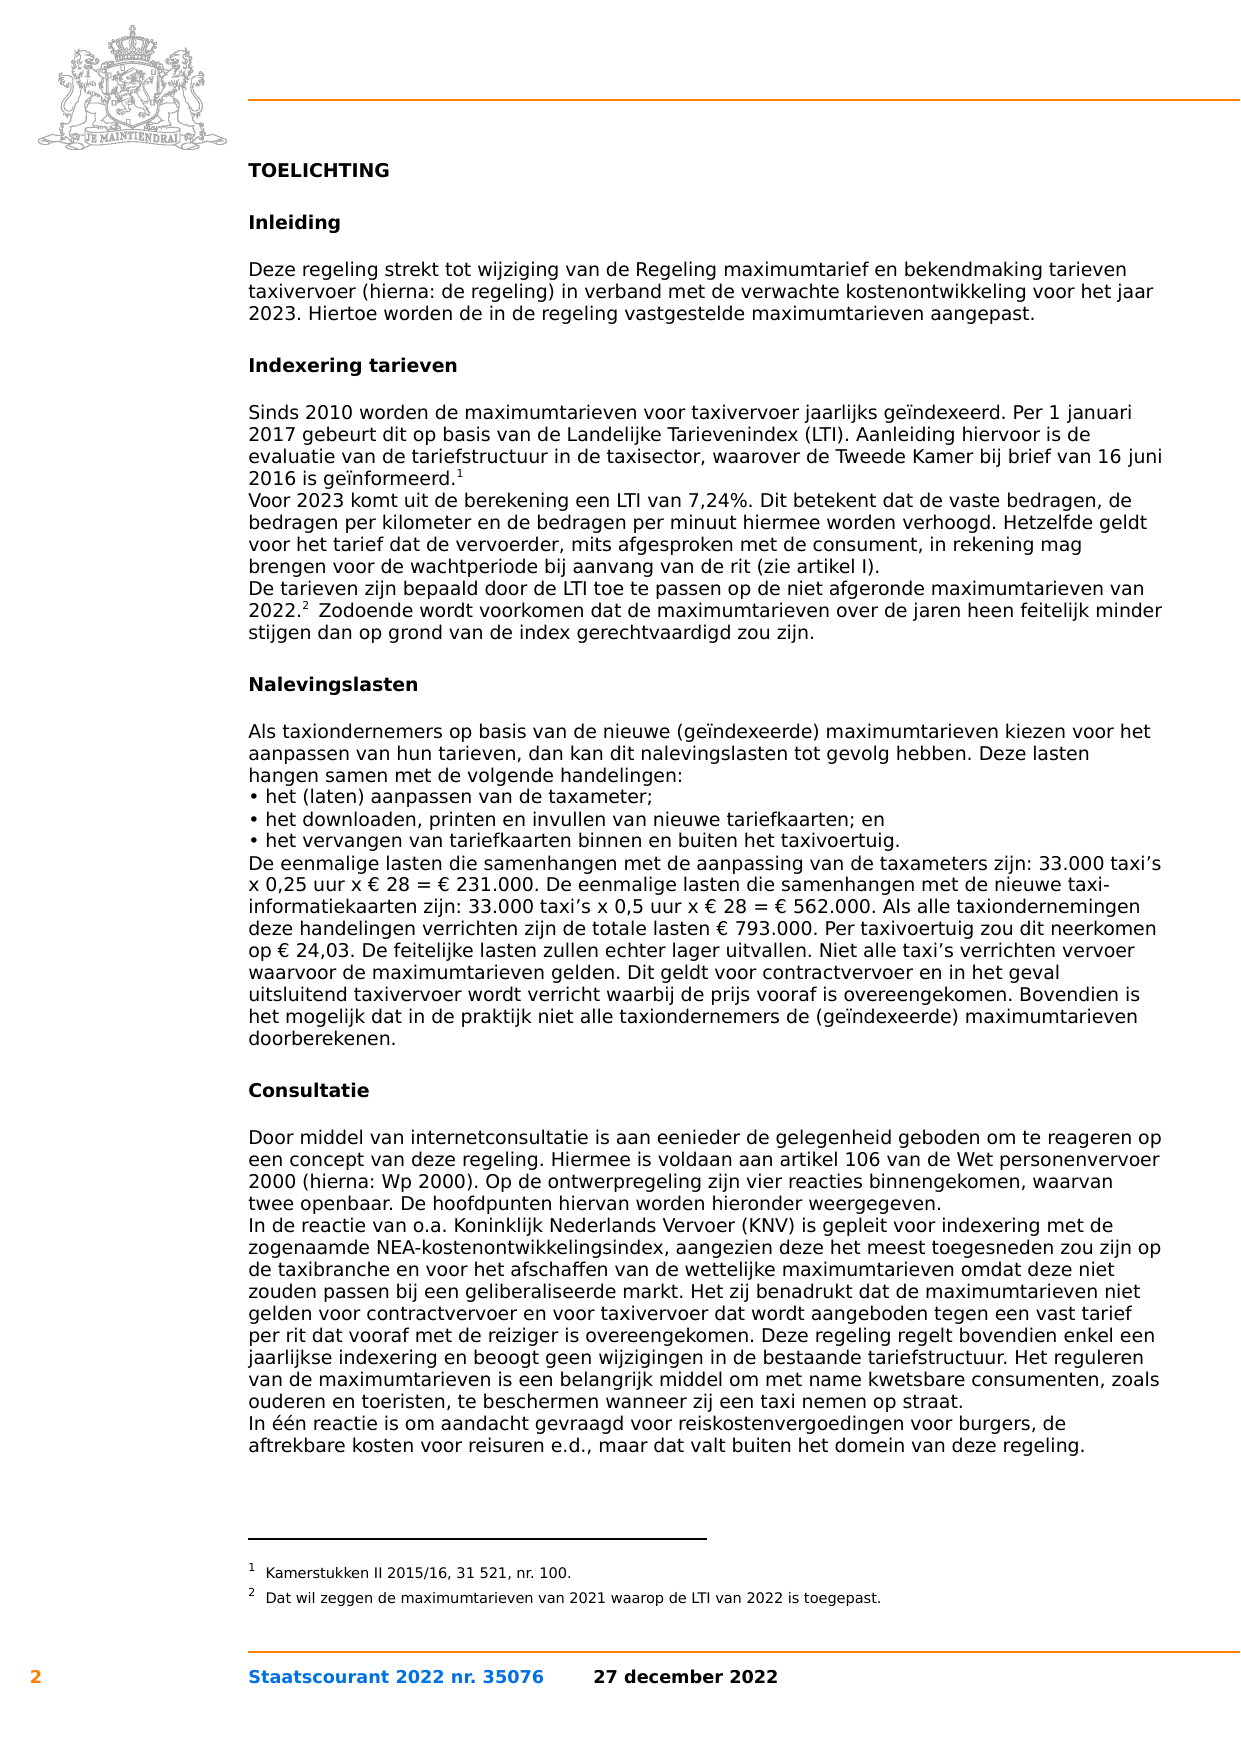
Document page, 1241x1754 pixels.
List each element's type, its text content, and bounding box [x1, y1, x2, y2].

subtitle Inleiding [248, 212, 1163, 234]
subtitle TOELICHTING [248, 160, 1163, 182]
text • het (laten) aanpassen van de taxameter; [248, 786, 1163, 808]
text Dat wil zeggen de maximumtarieven van 2021 waarop de LTI van 2022 is toegepast. [248, 1586, 1163, 1608]
text In één reactie is om aandacht gevraagd voor reiskostenvergoedingen voor burgers, de aftrekbare kosten voor reisuren e.d., maar dat valt buiten het domein van deze regeling. [248, 1413, 1163, 1457]
text In de reactie van o.a. Koninklijk Nederlands Vervoer (KNV) is gepleit voor indexering met de zogenaamde NEA-kostenontwikkelingsindex, aangezien deze het meest toegesneden zou zijn op de taxibranche en voor het afschaffen van de wettelijke maximumtarieven omdat deze niet zouden passen bij een geliberaliseerde markt. Het zij benadrukt dat de maximumtarieven niet gelden voor contractvervoer en voor taxivervoer dat wordt aangeboden tegen een vast tarief per rit dat vooraf met de reiziger is overeengekomen. Deze regeling regelt bovendien enkel een jaarlijkse indexering en beoogt geen wijzigingen in de bestaande tariefstructuur. Het reguleren van de maximumtarieven is een belangrijk middel om met name kwetsbare consumenten, zoals ouderen en toeristen, te beschermen wanneer zij een taxi nemen op straat. [248, 1215, 1163, 1413]
text Deze regeling strekt tot wijziging van de Regeling maximumtarief en bekendmaking tarieven taxivervoer (hierna: de regeling) in verband met de verwachte kostenontwikkeling voor het jaar 2023. Hiertoe worden de in de regeling vastgestelde maximumtarieven aangepast. [248, 259, 1163, 325]
text Sinds 2010 worden de maximumtarieven voor taxivervoer jaarlijks geïndexeerd. Per 1 januari 2017 gebeurt dit op basis van de Landelijke Tarievenindex (LTI). Aanleiding hiervoor is de evaluatie van de tariefstructuur in de taxisector, waarover de Tweede Kamer bij brief van 16 juni 2016 is geïnformeerd. [248, 402, 1163, 490]
text Door middel van internetconsultatie is aan eenieder de gelegenheid geboden om te reageren op een concept van deze regeling. Hiermee is voldaan aan artikel 106 van de Wet personenvervoer 2000 (hierna: Wp 2000). Op de ontwerpregeling zijn vier reacties binnengekomen, waarvan twee openbaar. De hoofdpunten hiervan worden hieronder weergegeven. [248, 1127, 1163, 1215]
subtitle Nalevingslasten [248, 673, 1163, 696]
picture [38, 25, 227, 150]
text De eenmalige lasten die samenhangen met de aanpassing van de taxameters zijn: 33.000 taxi’s x 0,25 uur x € 28 = € 231.000. De eenmalige lasten die samenhangen met de nieuwe taxi-informatiekaarten zijn: 33.000 taxi’s x 0,5 uur x € 28 = € 562.000. Als alle taxiondernemingen deze handelingen verrichten zijn de totale lasten € 793.000. Per taxivoertuig zou dit neerkomen op € 24,03. De feitelijke lasten zullen echter lager uitvallen. Niet alle taxi’s verrichten vervoer waarvoor de maximumtarieven gelden. Dit geldt voor contractvervoer en in het geval uitsluitend taxivervoer wordt verricht waarbij de prijs vooraf is overeengekomen. Bovendien is het mogelijk dat in de praktijk niet alle taxiondernemers de (geïndexeerde) maximumtarieven doorberekenen. [248, 852, 1163, 1050]
subtitle Consultatie [248, 1080, 1163, 1102]
text De tarieven zijn bepaald door de LTI toe te passen op de niet afgeronde maximumtarieven van 2022. Zodoende wordt voorkomen dat de maximumtarieven over de jaren heen feitelijk minder stijgen dan op grond van de index gerechtvaardigd zou zijn. [248, 578, 1163, 643]
text Kamerstukken II 2015/16, 31 521, nr. 100. [248, 1561, 1163, 1583]
text Voor 2023 komt uit de berekening een LTI van 7,24%. Dit betekent dat de vaste bedragen, de bedragen per kilometer en de bedragen per minuut hiermee worden verhoogd. Hetzelfde geldt voor het tarief dat de vervoerder, mits afgesproken met de consument, in rekening mag brengen voor de wachtperiode bij aanvang van de rit (zie artikel I). [248, 490, 1163, 578]
text Als taxiondernemers op basis van de nieuwe (geïndexeerde) maximumtarieven kiezen voor het aanpassen van hun tarieven, dan kan dit nalevingslasten tot gevolg hebben. Deze lasten hangen samen met de volgende handelingen: [248, 721, 1163, 786]
subtitle Indexering tarieven [248, 355, 1163, 377]
text • het downloaden, printen en invullen van nieuwe tariefkaarten; en [248, 808, 1163, 830]
text • het vervangen van tariefkaarten binnen en buiten het taxivoertuig. [248, 830, 1163, 852]
